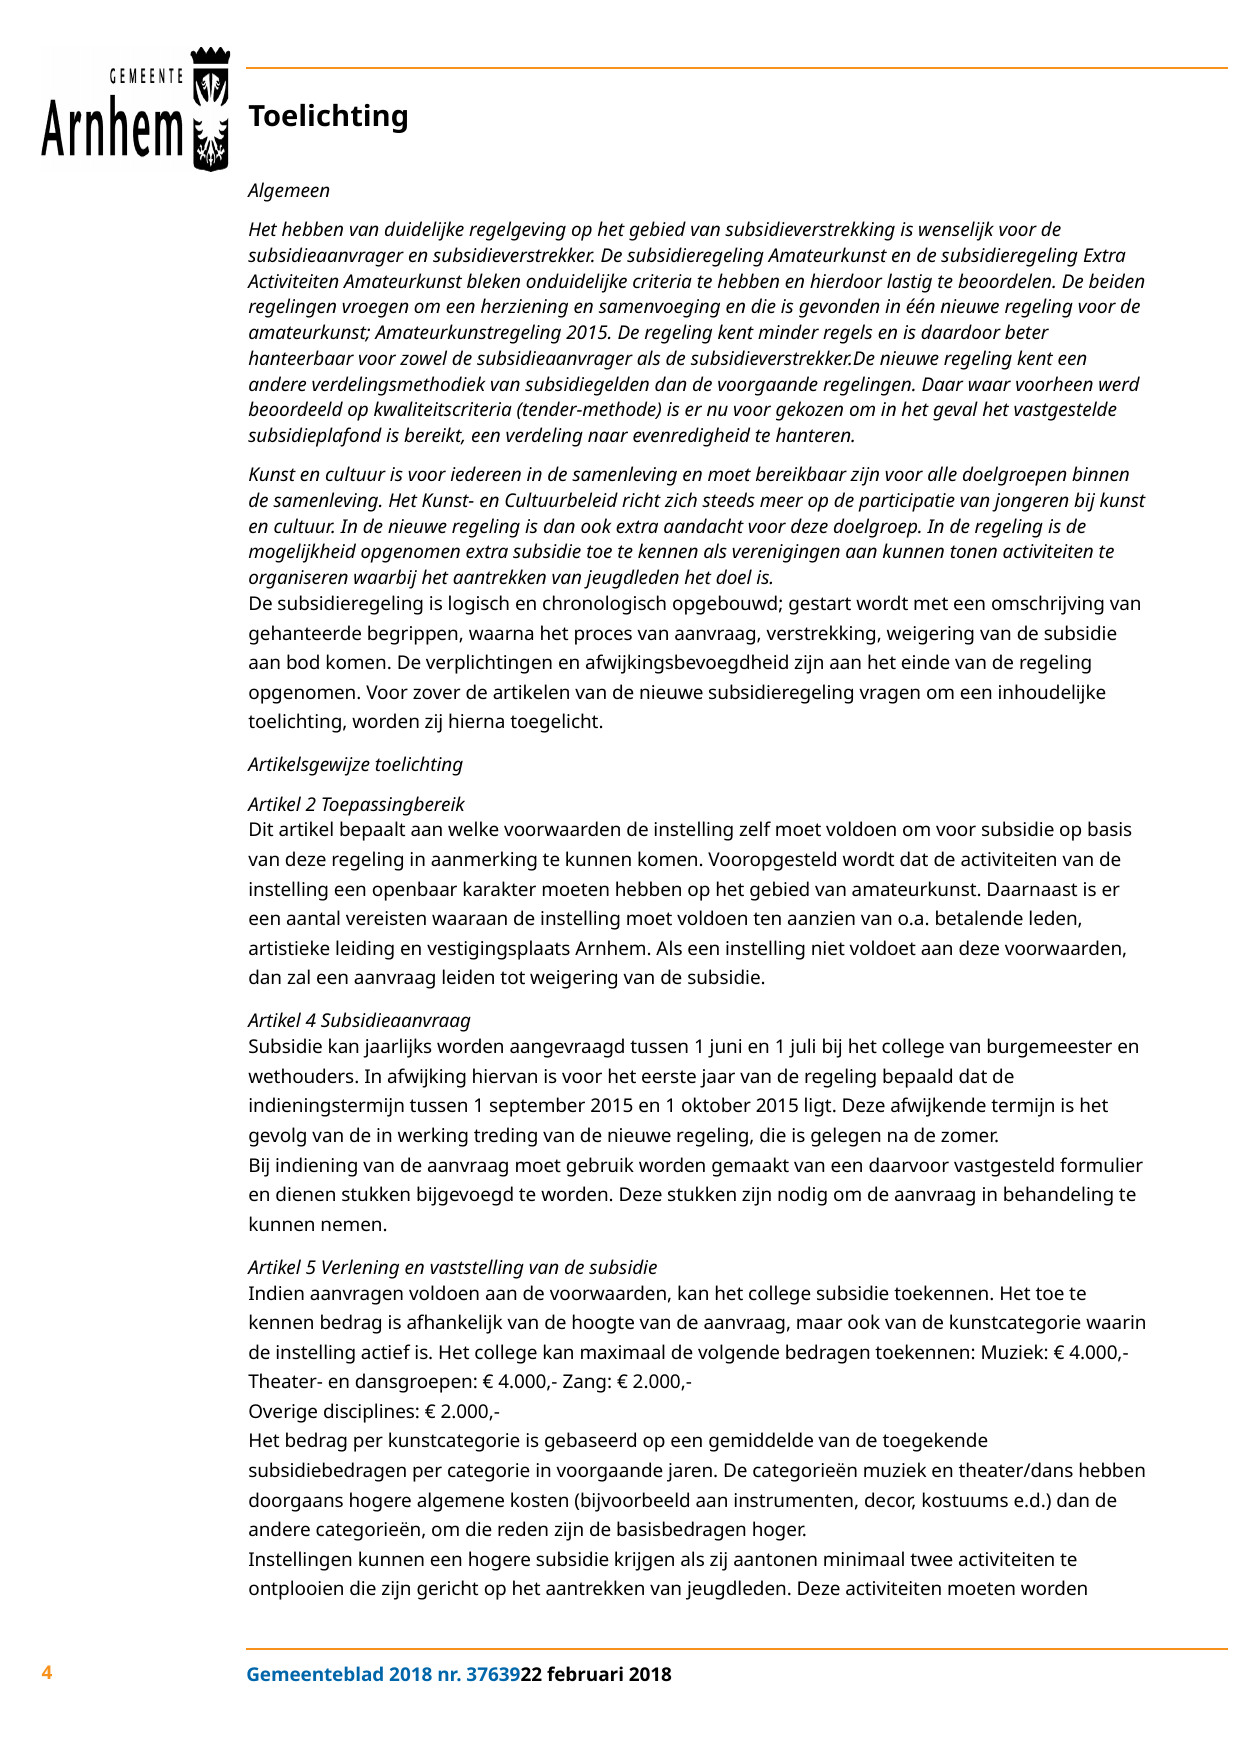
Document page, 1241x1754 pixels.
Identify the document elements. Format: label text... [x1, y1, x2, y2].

text Artikel 5 Verlening en vaststelling van de subsidie [248, 1254, 1152, 1280]
text Artikel 2 Toepassingbereik [248, 791, 1152, 817]
text Instellingen kunnen een hogere subsidie krijgen als zij aantonen minimaal twee activiteiten te ontplooien die zijn gericht op het aantrekken van jeugdleden. Deze activiteiten moeten worden [248, 1546, 1152, 1601]
text Het hebben van duidelijke regelgeving op het gebied van subsidieverstrekking is wenselijk voor de subsidieaanvrager en subsidieverstrekker. De subsidieregeling Amateurkunst en de subsidieregeling Extra Activiteiten Amateurkunst bleken onduidelijke criteria te hebben en hierdoor lastig te beoordelen. De beiden regelingen vroegen om een herziening en samenvoeging en die is gevonden in één nieuwe regeling voor de amateurkunst; Amateurkunstregeling 2015. De regeling kent minder regels en is daardoor beter hanteerbaar voor zowel de subsidieaanvrager als de subsidieverstrekker.De nieuwe regeling kent een andere verdelingsmethodiek van subsidiegelden dan de voorgaande regelingen. Daar waar voorheen werd beoordeeld op kwaliteitscriteria (tender-methode) is er nu voor gekozen om in het geval het vastgestelde subsidieplafond is bereikt, een verdeling naar evenredigheid te hanteren. [248, 216, 1152, 448]
text Kunst en cultuur is voor iedereen in de samenleving en moet bereikbaar zijn voor alle doelgroepen binnen de samenleving. Het Kunst- en Cultuurbeleid richt zich steeds meer op de participatie van jongeren bij kunst en cultuur. In de nieuwe regeling is dan ook extra aandacht voor deze doelgroep. In de regeling is de mogelijkheid opgenomen extra subsidie toe te kennen als verenigingen aan kunnen tonen activiteiten te organiseren waarbij het aantrekken van jeugdleden het doel is. [248, 462, 1152, 590]
text De subsidieregeling is logisch en chronologisch opgebouwd; gestart wordt met een omschrijving van gehanteerde begrippen, waarna het proces van aanvraag, verstrekking, weigering van de subsidie aan bod komen. De verplichtingen en afwijkingsbevoegdheid zijn aan het einde van de regeling opgenomen. Voor zover de artikelen van de nieuwe subsidieregeling vragen om een inhoudelijke toelichting, worden zij hierna toegelicht. [248, 590, 1152, 734]
text Artikel 4 Subsidieaanvraag [248, 1008, 1152, 1033]
picture [41, 47, 231, 172]
text Artikelsgewijze toelichting [248, 752, 1152, 777]
text Dit artikel bepaalt aan welke voorwaarden de instelling zelf moet voldoen om voor subsidie op basis van deze regeling in aanmerking te kunnen komen. Vooropgesteld wordt dat de activiteiten van de instelling een openbaar karakter moeten hebben op het gebied van amateurkunst. Daarnaast is er een aantal vereisten waaraan de instelling moet voldoen ten aanzien van o.a. betalende leden, artistieke leiding en vestigingsplaats Arnhem. Als een instelling niet voldoet aan deze voorwaarden, dan zal een aanvraag leiden tot weigering van de subsidie. [248, 817, 1152, 990]
text Indien aanvragen voldoen aan de voorwaarden, kan het college subsidie toekennen. Het toe te kennen bedrag is afhankelijk van de hoogte van de aanvraag, maar ook van de kunstcategorie waarin de instelling actief is. Het college kan maximaal de volgende bedragen toekennen: Muziek: € 4.000,- [248, 1280, 1152, 1365]
text Algemeen [248, 177, 1152, 203]
text Bij indiening van de aanvraag moet gebruik worden gemaakt van een daarvoor vastgesteld formulier en dienen stukken bijgevoegd te worden. Deze stukken zijn nodig om de aanvraag in behandeling te kunnen nemen. [248, 1152, 1152, 1237]
text Theater- en dansgroepen: € 4.000,- Zang: € 2.000,- [248, 1368, 1152, 1394]
text Het bedrag per kunstcategorie is gebaseerd op een gemiddelde van de toegekende subsidiebedragen per categorie in voorgaande jaren. De categorieën muziek en theater/dans hebben doorgaans hogere algemene kosten (bijvoorbeeld aan instrumenten, decor, kostuums e.d.) dan de andere categorieën, om die reden zijn de basisbedragen hoger. [248, 1428, 1152, 1542]
text Subsidie kan jaarlijks worden aangevraagd tussen 1 juni en 1 juli bij het college van burgemeester en wethouders. In afwijking hiervan is voor het eerste jaar van de regeling bepaald dat de indieningstermijn tussen 1 september 2015 en 1 oktober 2015 ligt. Deze afwijkende termijn is het gevolg van de in werking treding van de nieuwe regeling, die is gelegen na de zomer. [248, 1033, 1152, 1148]
text Overige disciplines: € 2.000,- [248, 1398, 1152, 1424]
text Toelichting [248, 95, 1152, 134]
